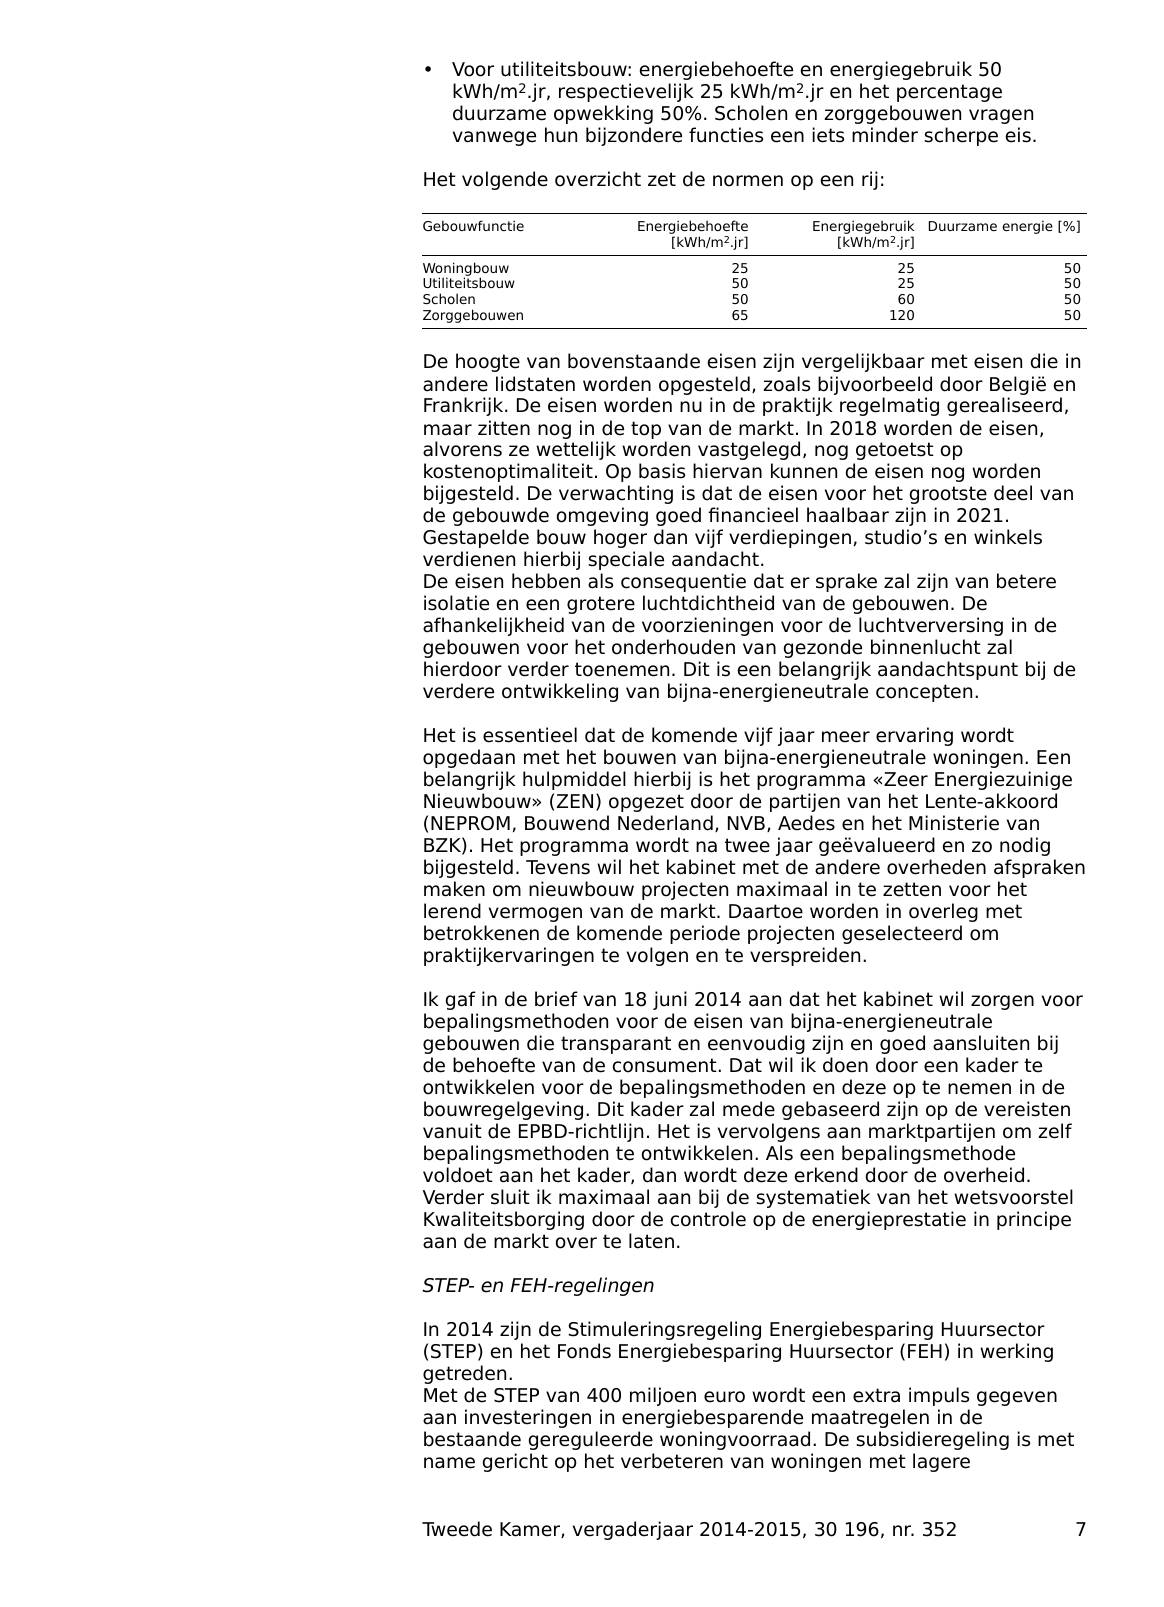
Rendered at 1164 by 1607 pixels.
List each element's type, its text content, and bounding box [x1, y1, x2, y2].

table_cell 60 [754, 292, 921, 308]
table_cell 50 [588, 276, 754, 292]
text Het is essentieel dat de komende vijf jaar meer ervaring wordt opgedaan met het bouwen van bijna-energieneutrale woningen. Een belangrijk hulpmiddel hierbij is het programma «Zeer Energiezuinige Nieuwbouw» (ZEN) opgezet door de partijen van het Lente-akkoord (NEPROM, Bouwend Nederland, NVB, Aedes en het Ministerie van BZK). Het programma wordt na twee jaar geëvalueerd en zo nodig bijgesteld. Tevens wil het kabinet met de andere overheden afspraken maken om nieuwbouw projecten maximaal in te zetten voor het lerend vermogen van de markt. Daartoe worden in overleg met betrokkenen de komende periode projecten geselecteerd om praktijkervaringen te volgen en te verspreiden. [422, 725, 1087, 967]
table_header Gebouwfunctie [422, 214, 588, 255]
text De hoogte van bovenstaande eisen zijn vergelijkbaar met eisen die in andere lidstaten worden opgesteld, zoals bijvoorbeeld door België en Frankrijk. De eisen worden nu in de praktijk regelmatig gerealiseerd, maar zitten nog in de top van de markt. In 2018 worden de eisen, alvorens ze wettelijk worden vastgelegd, nog getoetst op kostenoptimaliteit. Op basis hiervan kunnen de eisen nog worden bijgesteld. De verwachting is dat de eisen voor het grootste deel van de gebouwde omgeving goed financieel haalbaar zijn in 2021. Gestapelde bouw hoger dan vijf verdiepingen, studio’s en winkels verdienen hierbij speciale aandacht. [422, 351, 1087, 571]
table_cell 25 [754, 256, 921, 276]
text Ik gaf in de brief van 18 juni 2014 aan dat het kabinet wil zorgen voor bepalingsmethoden voor de eisen van bijna-energieneutrale gebouwen die transparant en eenvoudig zijn en goed aansluiten bij de behoefte van de consument. Dat wil ik doen door een kader te ontwikkelen voor de bepalingsmethoden en deze op te nemen in de bouwregelgeving. Dit kader zal mede gebaseerd zijn op de vereisten vanuit de EPBD-richtlijn. Het is vervolgens aan marktpartijen om zelf bepalingsmethoden te ontwikkelen. Als een bepalingsmethode voldoet aan het kader, dan wordt deze erkend door de overheid. Verder sluit ik maximaal aan bij de systematiek van het wetsvoorstel Kwaliteitsborging door de controle op de energieprestatie in principe aan de markt over te laten. [422, 989, 1087, 1253]
table_cell 50 [588, 292, 754, 308]
text In 2014 zijn de Stimuleringsregeling Energiebesparing Huursector (STEP) en het Fonds Energiebesparing Huursector (FEH) in werking getreden. [422, 1319, 1087, 1385]
table_cell 25 [754, 276, 921, 292]
table_cell 50 [921, 276, 1087, 292]
text Het volgende overzicht zet de normen op een rij: [422, 169, 1087, 191]
table_cell 50 [921, 292, 1087, 308]
table_cell 50 [921, 256, 1087, 276]
table_cell 120 [754, 308, 921, 328]
table_header Energiegebruik [kWh/m2.jr] [754, 214, 921, 255]
table_cell Scholen [422, 292, 588, 308]
table_header Duurzame energie [%] [921, 214, 1087, 255]
table_cell 65 [588, 308, 754, 328]
table_cell 25 [588, 256, 754, 276]
table_cell Zorggebouwen [422, 308, 588, 328]
table_cell Utiliteitsbouw [422, 276, 588, 292]
text De eisen hebben als consequentie dat er sprake zal zijn van betere isolatie en een grotere luchtdichtheid van de gebouwen. De afhankelijkheid van de voorzieningen voor de luchtverversing in de gebouwen voor het onderhouden van gezonde binnenlucht zal hierdoor verder toenemen. Dit is een belangrijk aandachtspunt bij de verdere ontwikkeling van bijna-energieneutrale concepten. [422, 571, 1087, 703]
subtitle STEP- en FEH-regelingen [422, 1275, 1087, 1297]
text Met de STEP van 400 miljoen euro wordt een extra impuls gegeven aan investeringen in energiebesparende maatregelen in de bestaande gereguleerde woningvoorraad. De subsidieregeling is met name gericht op het verbeteren van woningen met lagere [422, 1385, 1087, 1473]
table_header Energiebehoefte [kWh/m2.jr] [588, 214, 754, 255]
table_cell 50 [921, 308, 1087, 328]
table_cell Woningbouw [422, 256, 588, 276]
text • Voor utiliteitsbouw: energiebehoefte en energiegebruik 50 kWh/m2.jr, respectievelijk 25 kWh/m2.jr en het percentage duurzame opwekking 50%. Scholen en zorggebouwen vragen vanwege hun bijzondere functies een iets minder scherpe eis. [422, 59, 1087, 147]
